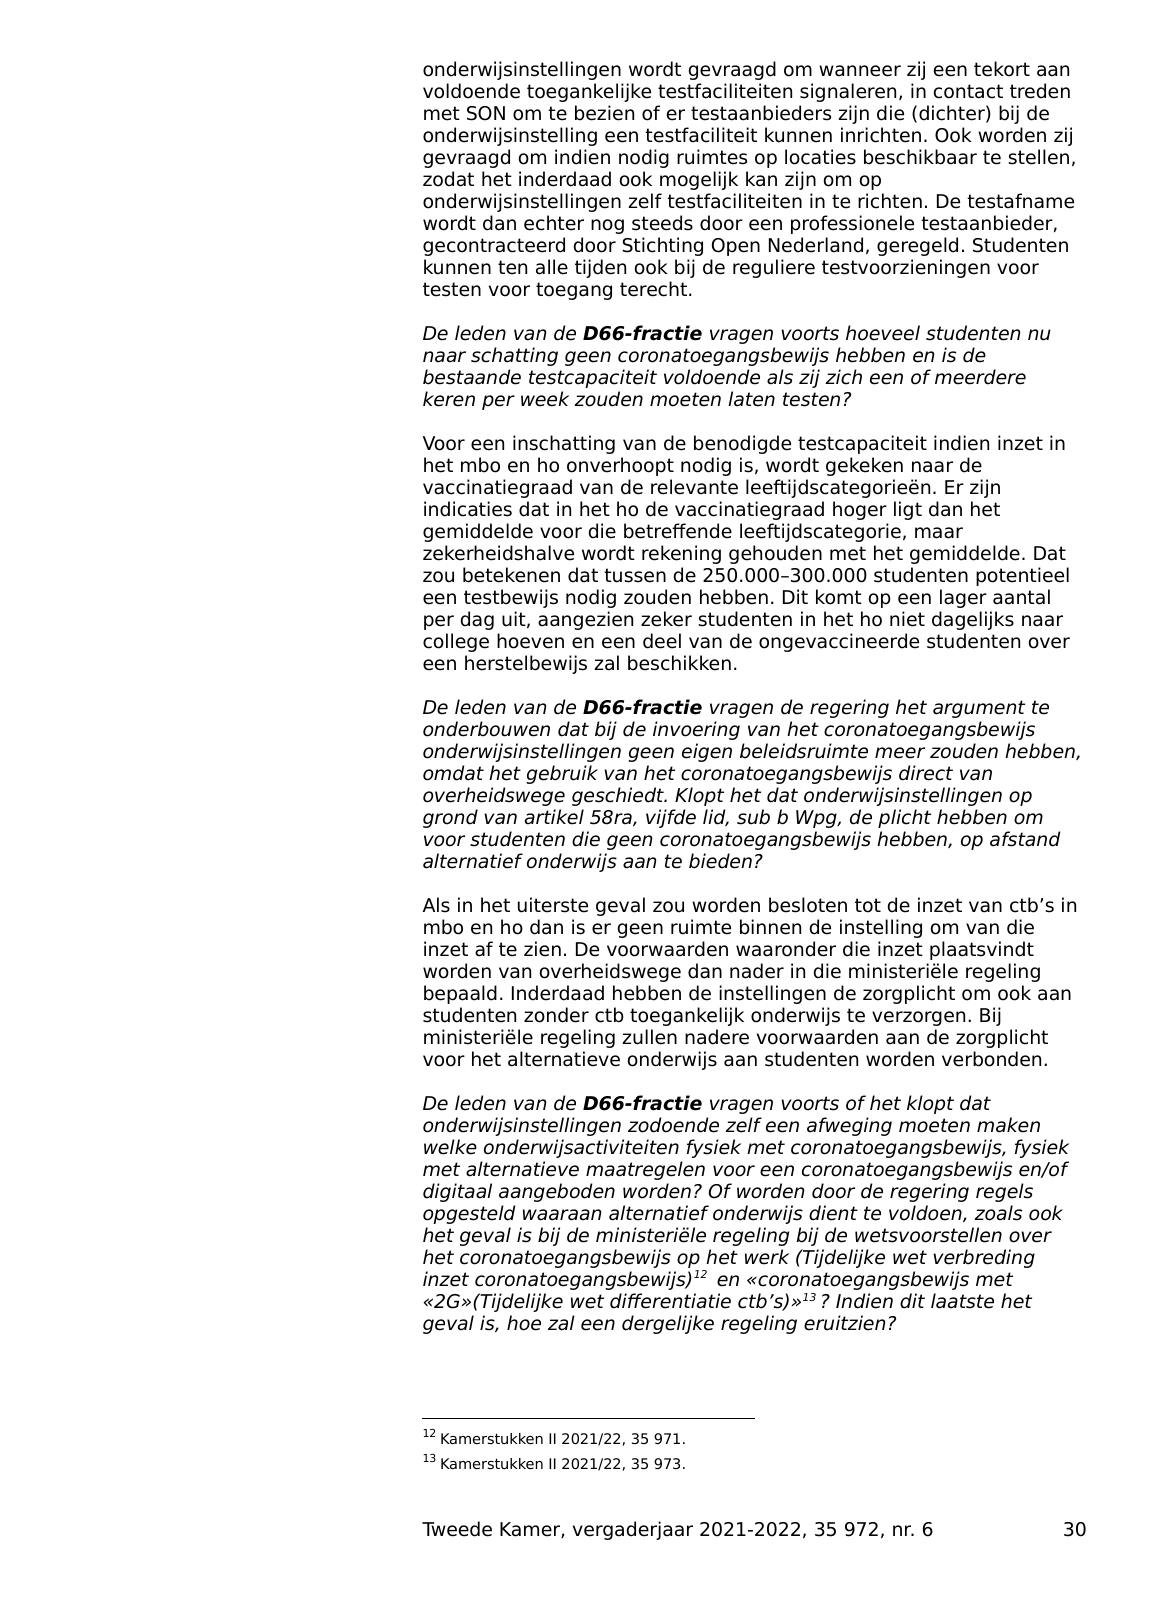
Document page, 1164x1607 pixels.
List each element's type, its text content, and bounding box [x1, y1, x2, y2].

text onderwijsinstellingen wordt gevraagd om wanneer zij een tekort aan voldoende toegankelijke testfaciliteiten signaleren, in contact treden met SON om te bezien of er testaanbieders zijn die (dichter) bij de onderwijsinstelling een testfaciliteit kunnen inrichten. Ook worden zij gevraagd om indien nodig ruimtes op locaties beschikbaar te stellen, zodat het inderdaad ook mogelijk kan zijn om op onderwijsinstellingen zelf testfaciliteiten in te richten. De testafname wordt dan echter nog steeds door een professionele testaanbieder, gecontracteerd door Stichting Open Nederland, geregeld. Studenten kunnen ten alle tijden ook bij de reguliere testvoorzieningen voor testen voor toegang terecht. [422, 59, 1087, 301]
text Als in het uiterste geval zou worden besloten tot de inzet van ctb’s in mbo en ho dan is er geen ruimte binnen de instelling om van die inzet af te zien. De voorwaarden waaronder die inzet plaatsvindt worden van overheidswege dan nader in die ministeriële regeling bepaald. Inderdaad hebben de instellingen de zorgplicht om ook aan studenten zonder ctb toegankelijk onderwijs te verzorgen. Bij ministeriële regeling zullen nadere voorwaarden aan de zorgplicht voor het alternatieve onderwijs aan studenten worden verbonden. [422, 895, 1087, 1071]
text Kamerstukken II 2021/22, 35 973. [422, 1452, 1087, 1474]
text De leden van de D66-fractie vragen voorts of het klopt dat onderwijsinstellingen zodoende zelf een afweging moeten maken welke onderwijsactiviteiten fysiek met coronatoegangsbewijs, fysiek met alternatieve maatregelen voor een coronatoegangsbewijs en/of digitaal aangeboden worden? Of worden door de regering regels opgesteld waaraan alternatief onderwijs dient te voldoen, zoals ook het geval is bij de ministeriële regeling bij de wetsvoorstellen over het coronatoegangsbewijs op het werk (Tijdelijke wet verbreding inzet coronatoegangsbewijs) en «coronatoegangsbewijs met «2G»(Tijdelijke wet differentiatie ctb’s)»? Indien dit laatste het geval is, hoe zal een dergelijke regeling eruitzien? [422, 1093, 1087, 1335]
text De leden van de D66-fractie vragen voorts hoeveel studenten nu naar schatting geen coronatoegangsbewijs hebben en is de bestaande testcapaciteit voldoende als zij zich een of meerdere keren per week zouden moeten laten testen? [422, 323, 1087, 411]
text De leden van de D66-fractie vragen de regering het argument te onderbouwen dat bij de invoering van het coronatoegangsbewijs onderwijsinstellingen geen eigen beleidsruimte meer zouden hebben, omdat het gebruik van het coronatoegangsbewijs direct van overheidswege geschiedt. Klopt het dat onderwijsinstellingen op grond van artikel 58ra, vijfde lid, sub b Wpg, de plicht hebben om voor studenten die geen coronatoegangsbewijs hebben, op afstand alternatief onderwijs aan te bieden? [422, 697, 1087, 873]
text Voor een inschatting van de benodigde testcapaciteit indien inzet in het mbo en ho onverhoopt nodig is, wordt gekeken naar de vaccinatiegraad van de relevante leeftijdscategorieën. Er zijn indicaties dat in het ho de vaccinatiegraad hoger ligt dan het gemiddelde voor die betreffende leeftijdscategorie, maar zekerheidshalve wordt rekening gehouden met het gemiddelde. Dat zou betekenen dat tussen de 250.000–300.000 studenten potentieel een testbewijs nodig zouden hebben. Dit komt op een lager aantal per dag uit, aangezien zeker studenten in het ho niet dagelijks naar college hoeven en een deel van de ongevaccineerde studenten over een herstelbewijs zal beschikken. [422, 433, 1087, 675]
text Kamerstukken II 2021/22, 35 971. [422, 1427, 1087, 1449]
